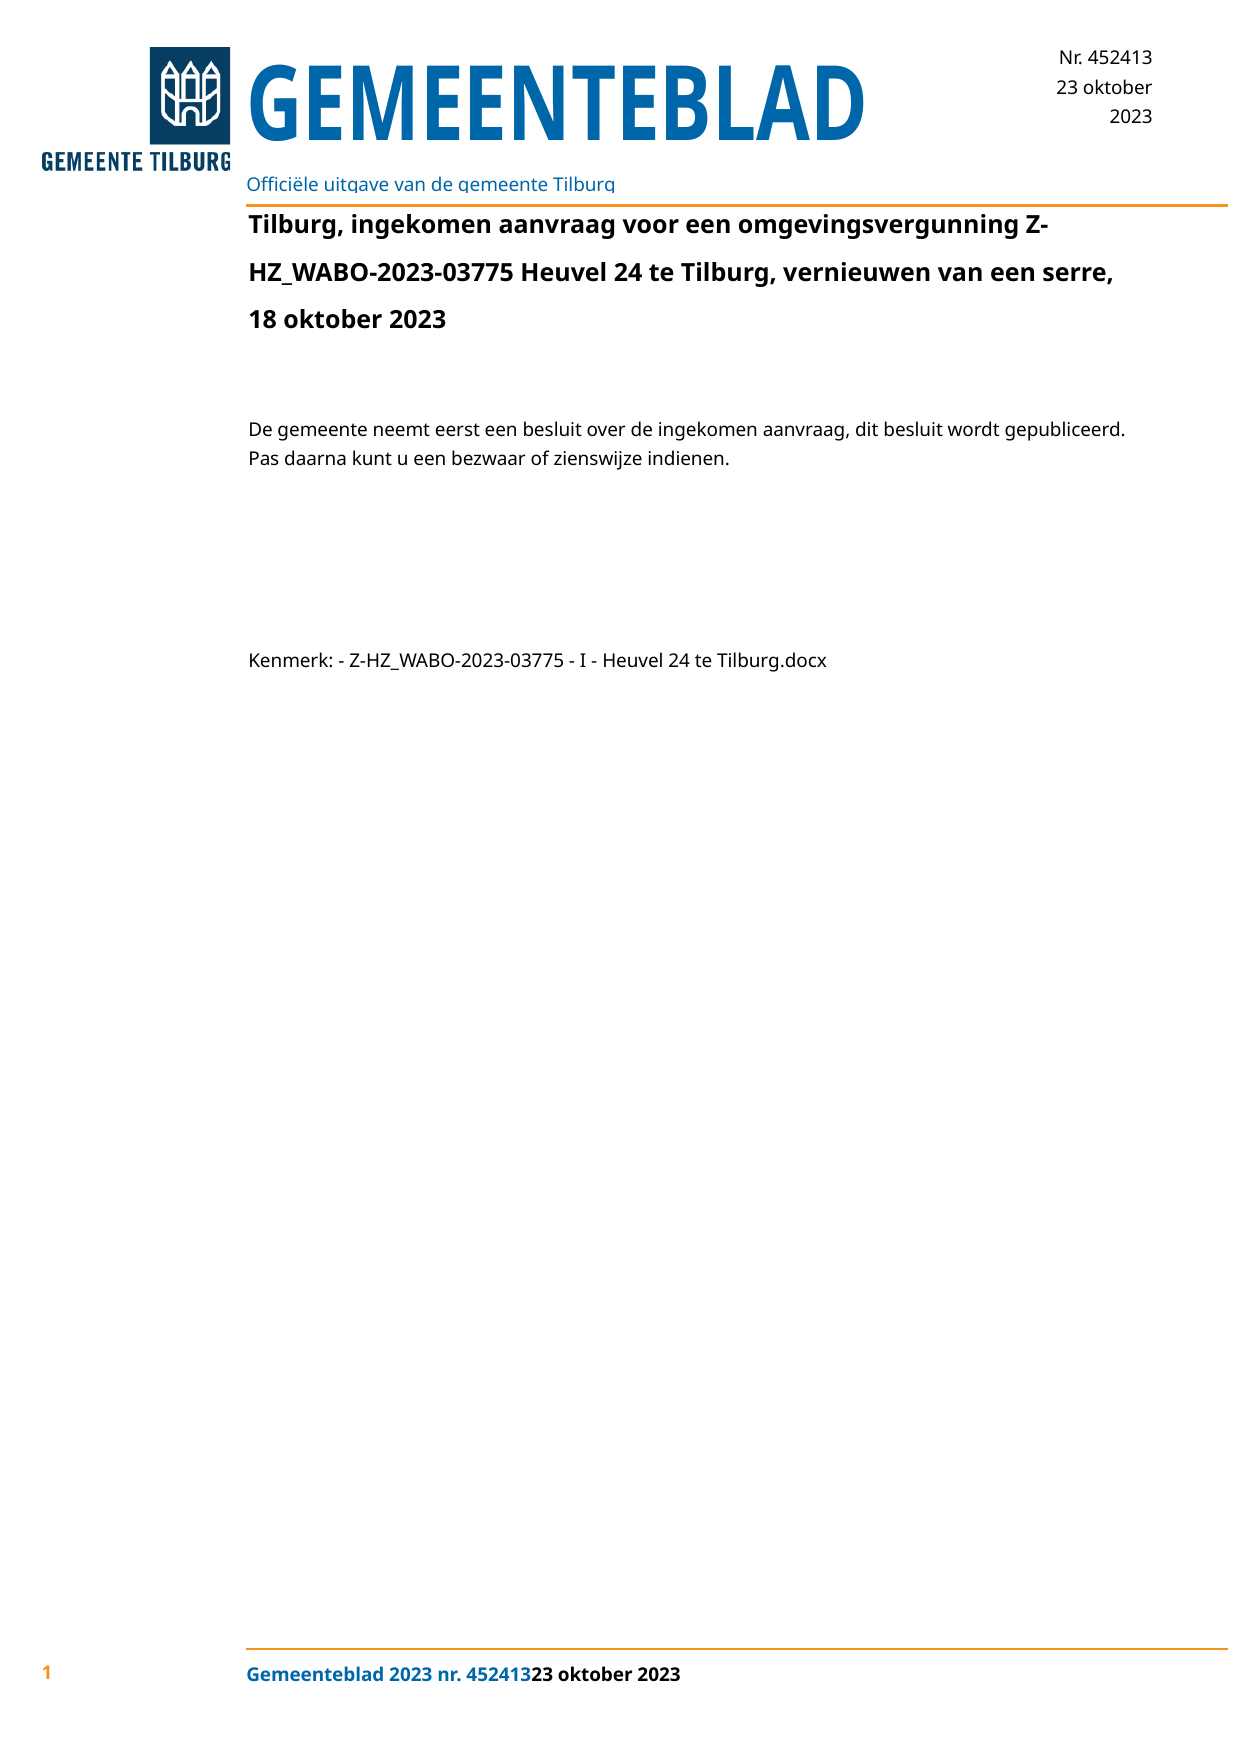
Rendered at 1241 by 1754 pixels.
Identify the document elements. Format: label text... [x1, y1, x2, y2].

text Tilburg, ingekomen aanvraag voor een omgevingsvergunning Z-HZ_WABO-2023-03775 Heuvel 24 te Tilburg, vernieuwen van een serre, 18 oktober 2023 [248, 207, 1152, 336]
text De gemeente neemt eerst een besluit over de ingekomen aanvraag, dit besluit wordt gepubliceerd. Pas daarna kunt u een bezwaar of zienswijze indienen. [248, 416, 1152, 471]
picture [41, 47, 231, 172]
text Kenmerk: - Z-HZ_WABO-2023-03775 - I - Heuvel 24 te Tilburg.docx [248, 647, 1152, 673]
